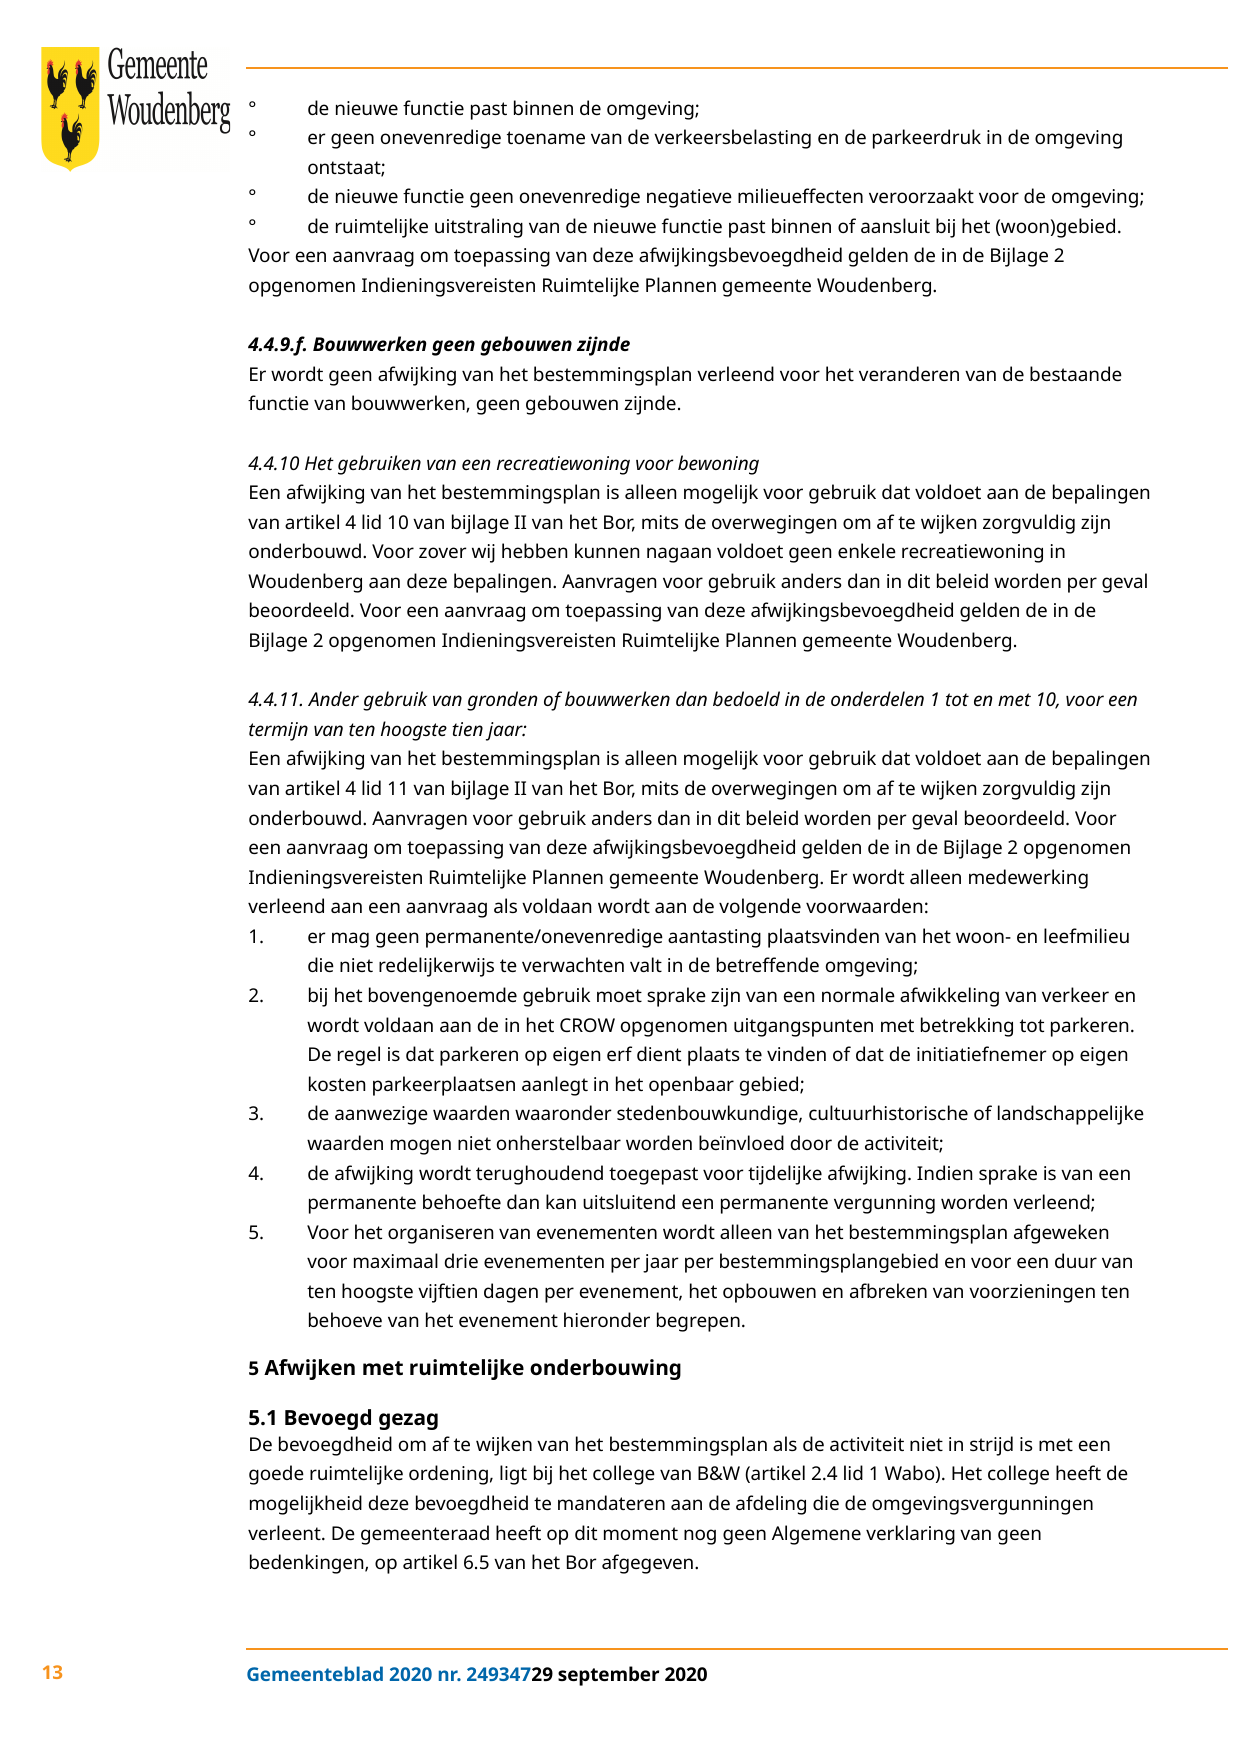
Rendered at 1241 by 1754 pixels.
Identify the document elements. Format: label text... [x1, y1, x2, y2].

picture [41, 47, 231, 172]
list bij het bovengenoemde gebruik moet sprake zijn van een normale afwikkeling van verkeer en wordt voldaan aan de in het CROW opgenomen uitgangspunten met betrekking tot parkeren. De regel is dat parkeren op eigen erf dient plaats te vinden of dat de initiatiefnemer op eigen kosten parkeerplaatsen aanlegt in het openbaar gebied; [248, 982, 1152, 1097]
text Voor een aanvraag om toepassing van deze afwijkingsbevoegdheid gelden de in de Bijlage 2 opgenomen Indieningsvereisten Ruimtelijke Plannen gemeente Woudenberg. [248, 243, 1152, 298]
list de nieuwe functie geen onevenredige negatieve milieueffecten veroorzaakt voor de omgeving; [248, 183, 1152, 209]
list de aanwezige waarden waaronder stedenbouwkundige, cultuurhistorische of landschappelijke waarden mogen niet onherstelbaar worden beïnvloed door de activiteit; [248, 1101, 1152, 1156]
text Een afwijking van het bestemmingsplan is alleen mogelijk voor gebruik dat voldoet aan de bepalingen van artikel 4 lid 10 van bijlage II van het Bor, mits de overwegingen om af te wijken zorgvuldig zijn onderbouwd. Voor zover wij hebben kunnen nagaan voldoet geen enkele recreatiewoning in Woudenberg aan deze bepalingen. Aanvragen voor gebruik anders dan in dit beleid worden per geval beoordeeld. Voor een aanvraag om toepassing van deze afwijkingsbevoegdheid gelden de in de Bijlage 2 opgenomen Indieningsvereisten Ruimtelijke Plannen gemeente Woudenberg. [248, 479, 1152, 653]
text 4.4.11. Ander gebruik van gronden of bouwwerken dan bedoeld in de onderdelen 1 tot en met 10, voor een termijn van ten hoogste tien jaar: [248, 686, 1152, 742]
list Voor het organiseren van evenementen wordt alleen van het bestemmingsplan afgeweken voor maximaal drie evenementen per jaar per bestemmingsplangebied en voor een duur van ten hoogste vijftien dagen per evenement, het opbouwen en afbreken van voorzieningen ten behoeve van het evenement hieronder begrepen. [248, 1219, 1152, 1333]
list de afwijking wordt terughoudend toegepast voor tijdelijke afwijking. Indien sprake is van een permanente behoefte dan kan uitsluitend een permanente vergunning worden verleend; [248, 1160, 1152, 1215]
list er geen onevenredige toename van de verkeersbelasting en de parkeerdruk in de omgeving ontstaat; [248, 124, 1152, 180]
text 4.4.10 Het gebruiken van een recreatiewoning voor bewoning [248, 450, 1152, 476]
text 5 Afwijken met ruimtelijke onderbouwing [248, 1353, 1152, 1382]
list de nieuwe functie past binnen de omgeving; [248, 95, 1152, 121]
list de ruimtelijke uitstraling van de nieuwe functie past binnen of aansluit bij het (woon)gebied. [248, 213, 1152, 239]
text Er wordt geen afwijking van het bestemmingsplan verleend voor het veranderen van de bestaande functie van bouwwerken, geen gebouwen zijnde. [248, 361, 1152, 416]
text 4.4.9.f. Bouwwerken geen gebouwen zijnde [248, 331, 1152, 357]
list er mag geen permanente/onevenredige aantasting plaatsvinden van het woon- en leefmilieu die niet redelijkerwijs te verwachten valt in de betreffende omgeving; [248, 923, 1152, 978]
text 5.1 Bevoegd gezag [248, 1403, 1152, 1431]
text De bevoegdheid om af te wijken van het bestemmingsplan als de activiteit niet in strijd is met een goede ruimtelijke ordening, ligt bij het college van B&W (artikel 2.4 lid 1 Wabo). Het college heeft de mogelijkheid deze bevoegdheid te mandateren aan de afdeling die de omgevingsvergunningen verleent. De gemeenteraad heeft op dit moment nog geen Algemene verklaring van geen bedenkingen, op artikel 6.5 van het Bor afgegeven. [248, 1431, 1152, 1575]
text Een afwijking van het bestemmingsplan is alleen mogelijk voor gebruik dat voldoet aan de bepalingen van artikel 4 lid 11 van bijlage II van het Bor, mits de overwegingen om af te wijken zorgvuldig zijn onderbouwd. Aanvragen voor gebruik anders dan in dit beleid worden per geval beoordeeld. Voor een aanvraag om toepassing van deze afwijkingsbevoegdheid gelden de in de Bijlage 2 opgenomen Indieningsvereisten Ruimtelijke Plannen gemeente Woudenberg. Er wordt alleen medewerking verleend aan een aanvraag als voldaan wordt aan de volgende voorwaarden: [248, 746, 1152, 919]
